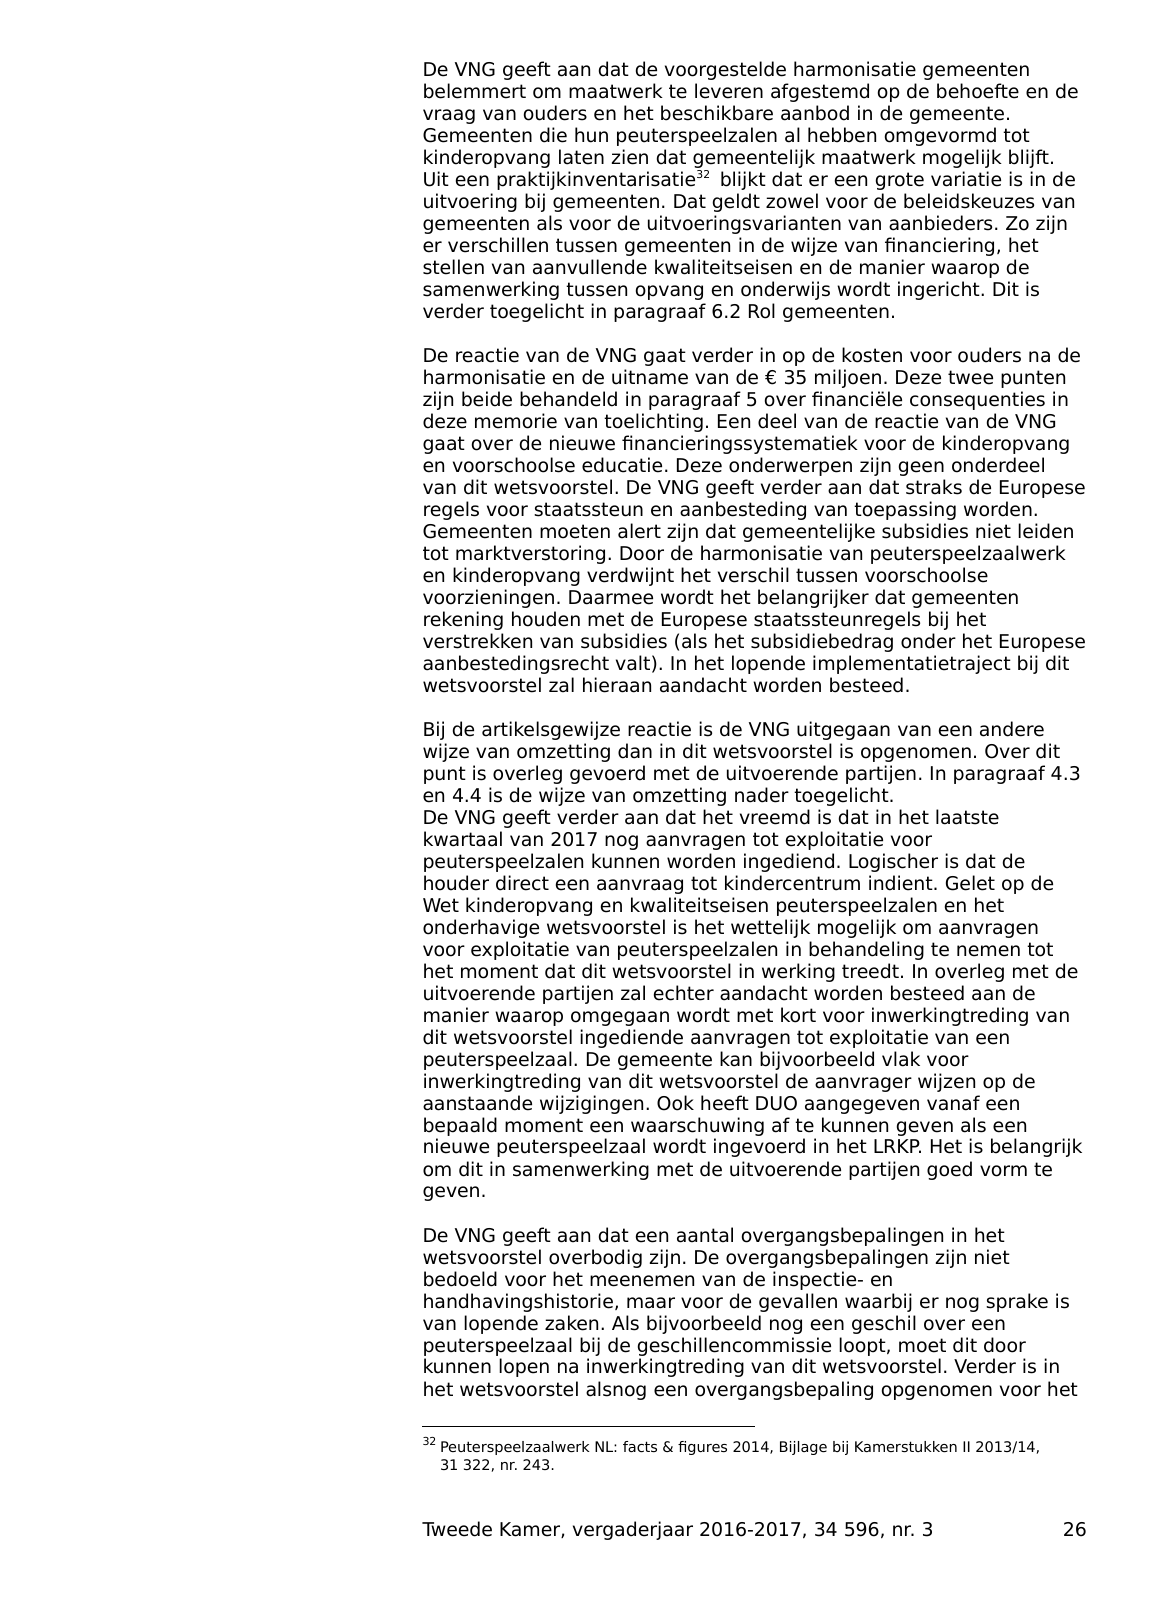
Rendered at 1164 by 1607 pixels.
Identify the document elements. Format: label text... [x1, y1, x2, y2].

text De VNG geeft aan dat de voorgestelde harmonisatie gemeenten belemmert om maatwerk te leveren afgestemd op de behoefte en de vraag van ouders en het beschikbare aanbod in de gemeente. Gemeenten die hun peuterspeelzalen al hebben omgevormd tot kinderopvang laten zien dat gemeentelijk maatwerk mogelijk blijft. Uit een praktijkinventarisatie blijkt dat er een grote variatie is in de uitvoering bij gemeenten. Dat geldt zowel voor de beleidskeuzes van gemeenten als voor de uitvoeringsvarianten van aanbieders. Zo zijn er verschillen tussen gemeenten in de wijze van financiering, het stellen van aanvullende kwaliteitseisen en de manier waarop de samenwerking tussen opvang en onderwijs wordt ingericht. Dit is verder toegelicht in paragraaf 6.2 Rol gemeenten. [422, 59, 1087, 323]
text De VNG geeft verder aan dat het vreemd is dat in het laatste kwartaal van 2017 nog aanvragen tot exploitatie voor peuterspeelzalen kunnen worden ingediend. Logischer is dat de houder direct een aanvraag tot kindercentrum indient. Gelet op de Wet kinderopvang en kwaliteitseisen peuterspeelzalen en het onderhavige wetsvoorstel is het wettelijk mogelijk om aanvragen voor exploitatie van peuterspeelzalen in behandeling te nemen tot het moment dat dit wetsvoorstel in werking treedt. In overleg met de uitvoerende partijen zal echter aandacht worden besteed aan de manier waarop omgegaan wordt met kort voor inwerkingtreding van dit wetsvoorstel ingediende aanvragen tot exploitatie van een peuterspeelzaal. De gemeente kan bijvoorbeeld vlak voor inwerkingtreding van dit wetsvoorstel de aanvrager wijzen op de aanstaande wijzigingen. Ook heeft DUO aangegeven vanaf een bepaald moment een waarschuwing af te kunnen geven als een nieuwe peuterspeelzaal wordt ingevoerd in het LRKP. Het is belangrijk om dit in samenwerking met de uitvoerende partijen goed vorm te geven. [422, 807, 1087, 1202]
text De VNG geeft aan dat een aantal overgangsbepalingen in het wetsvoorstel overbodig zijn. De overgangsbepalingen zijn niet bedoeld voor het meenemen van de inspectie- en handhavingshistorie, maar voor de gevallen waarbij er nog sprake is van lopende zaken. Als bijvoorbeeld nog een geschil over een peuterspeelzaal bij de geschillencommissie loopt, moet dit door kunnen lopen na inwerkingtreding van dit wetsvoorstel. Verder is in het wetsvoorstel alsnog een overgangsbepaling opgenomen voor het [422, 1224, 1087, 1400]
text Peuterspeelzaalwerk NL: facts & figures 2014, Bijlage bij Kamerstukken II 2013/14, 31 322, nr. 243. [422, 1435, 1087, 1474]
text De reactie van de VNG gaat verder in op de kosten voor ouders na de harmonisatie en de uitname van de € 35 miljoen. Deze twee punten zijn beide behandeld in paragraaf 5 over financiële consequenties in deze memorie van toelichting. Een deel van de reactie van de VNG gaat over de nieuwe financieringssystematiek voor de kinderopvang en voorschoolse educatie. Deze onderwerpen zijn geen onderdeel van dit wetsvoorstel. De VNG geeft verder aan dat straks de Europese regels voor staatssteun en aanbesteding van toepassing worden. Gemeenten moeten alert zijn dat gemeentelijke subsidies niet leiden tot marktverstoring. Door de harmonisatie van peuterspeelzaalwerk en kinderopvang verdwijnt het verschil tussen voorschoolse voorzieningen. Daarmee wordt het belangrijker dat gemeenten rekening houden met de Europese staatssteunregels bij het verstrekken van subsidies (als het subsidiebedrag onder het Europese aanbestedingsrecht valt). In het lopende implementatietraject bij dit wetsvoorstel zal hieraan aandacht worden besteed. [422, 345, 1087, 697]
text Bij de artikelsgewijze reactie is de VNG uitgegaan van een andere wijze van omzetting dan in dit wetsvoorstel is opgenomen. Over dit punt is overleg gevoerd met de uitvoerende partijen. In paragraaf 4.3 en 4.4 is de wijze van omzetting nader toegelicht. [422, 719, 1087, 807]
